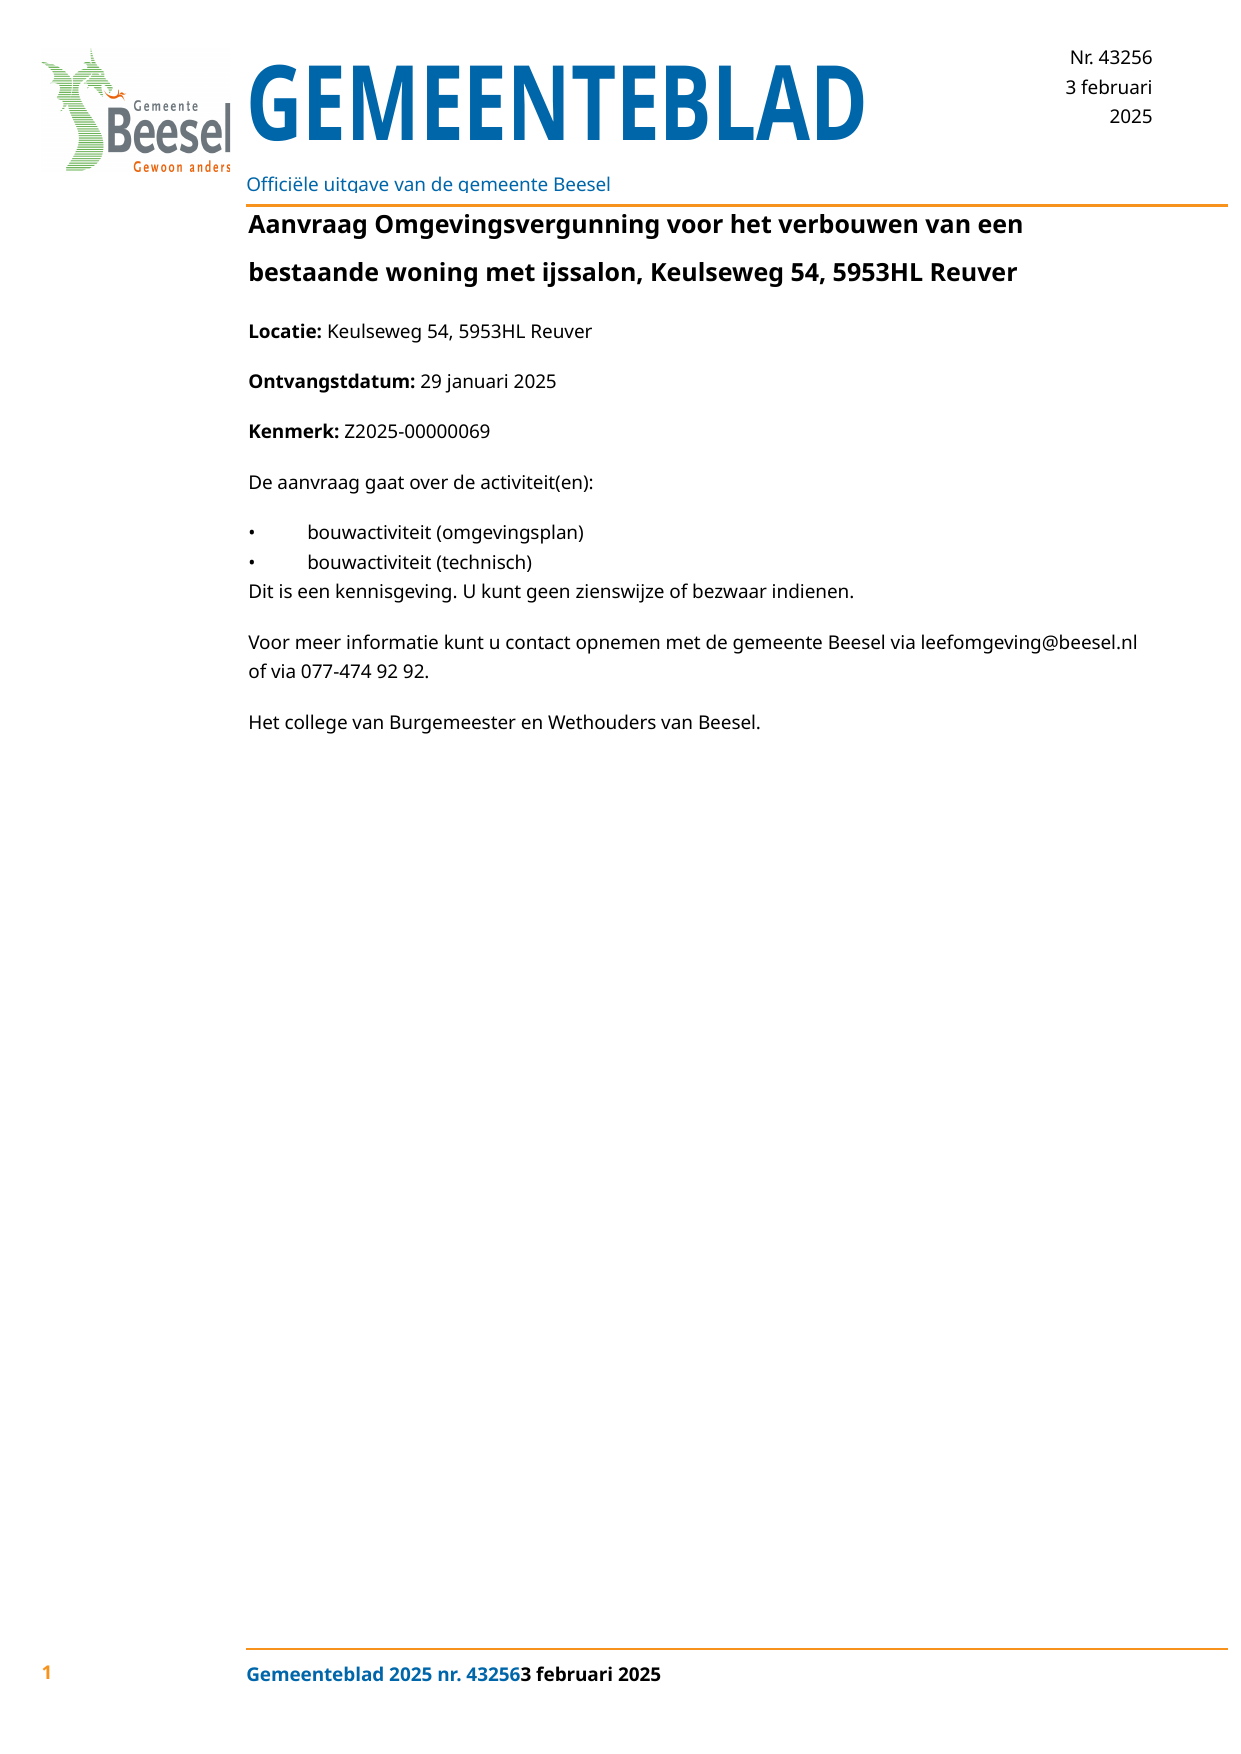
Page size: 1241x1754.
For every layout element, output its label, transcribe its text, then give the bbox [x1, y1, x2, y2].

text Voor meer informatie kunt u contact opnemen met de gemeente Beesel via leefomgeving@beesel.nl of via 077-474 92 92. [248, 629, 1152, 684]
text Het college van Burgemeester en Wethouders van Beesel. [248, 709, 1152, 735]
picture [41, 47, 231, 172]
text Ontvangstdatum: 29 januari 2025 [248, 368, 1152, 394]
text De aanvraag gaat over de activiteit(en): [248, 469, 1152, 495]
list bouwactiviteit (technisch) [248, 549, 1152, 575]
text Aanvraag Omgevingsvergunning voor het verbouwen van een bestaande woning met ijssalon, Keulseweg 54, 5953HL Reuver [248, 207, 1152, 288]
text Kenmerk: Z2025-00000069 [248, 419, 1152, 444]
text Locatie: Keulseweg 54, 5953HL Reuver [248, 318, 1152, 344]
text Dit is een kennisgeving. U kunt geen zienswijze of bezwaar indienen. [248, 579, 1152, 604]
list bouwactiviteit (omgevingsplan) [248, 519, 1152, 545]
